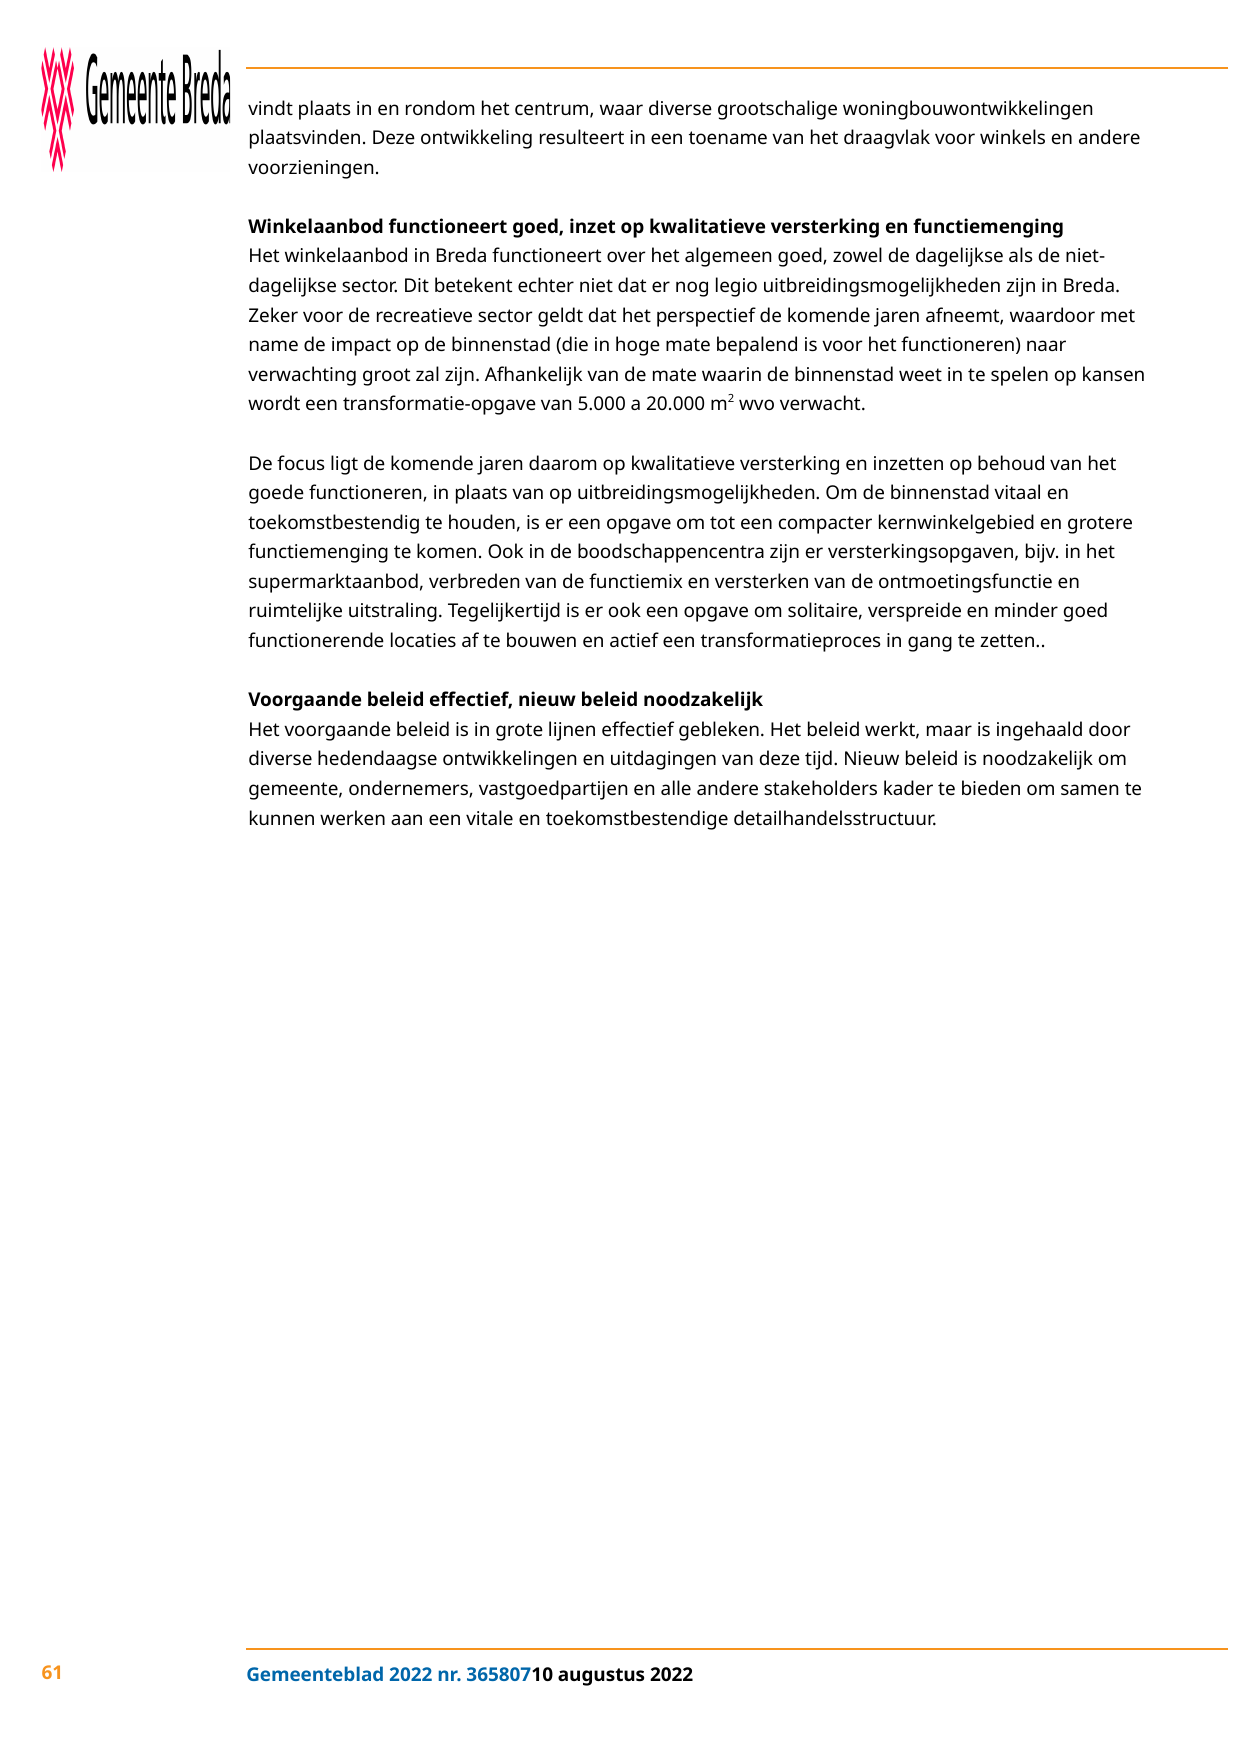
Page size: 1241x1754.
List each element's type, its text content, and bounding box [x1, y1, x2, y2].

text Voorgaande beleid effectief, nieuw beleid noodzakelijk [248, 686, 1152, 712]
picture [41, 47, 231, 172]
text De focus ligt de komende jaren daarom op kwalitatieve versterking en inzetten op behoud van het goede functioneren, in plaats van op uitbreidingsmogelijkheden. Om de binnenstad vitaal en toekomstbestendig te houden, is er een opgave om tot een compacter kernwinkelgebied en grotere functiemenging te komen. Ook in de boodschappencentra zijn er versterkingsopgaven, bijv. in het supermarktaanbod, verbreden van de functiemix en versterken van de ontmoetingsfunctie en ruimtelijke uitstraling. Tegelijkertijd is er ook een opgave om solitaire, verspreide en minder goed functionerende locaties af te bouwen en actief een transformatieproces in gang te zetten.. [248, 450, 1152, 653]
text Winkelaanbod functioneert goed, inzet op kwalitatieve versterking en functiemenging [248, 213, 1152, 239]
text Het winkelaanbod in Breda functioneert over het algemeen goed, zowel de dagelijkse als de niet-dagelijkse sector. Dit betekent echter niet dat er nog legio uitbreidingsmogelijkheden zijn in Breda. Zeker voor de recreatieve sector geldt dat het perspectief de komende jaren afneemt, waardoor met name de impact op de binnenstad (die in hoge mate bepalend is voor het functioneren) naar verwachting groot zal zijn. Afhankelijk van de mate waarin de binnenstad weet in te spelen op kansen wordt een transformatie-opgave van 5.000 a 20.000 m2 wvo verwacht. [248, 243, 1152, 416]
text Het voorgaande beleid is in grote lijnen effectief gebleken. Het beleid werkt, maar is ingehaald door diverse hedendaagse ontwikkelingen en uitdagingen van deze tijd. Nieuw beleid is noodzakelijk om gemeente, ondernemers, vastgoedpartijen en alle andere stakeholders kader te bieden om samen te kunnen werken aan een vitale en toekomstbestendige detailhandelsstructuur. [248, 716, 1152, 831]
text vindt plaats in en rondom het centrum, waar diverse grootschalige woningbouwontwikkelingen plaatsvinden. Deze ontwikkeling resulteert in een toename van het draagvlak voor winkels en andere voorzieningen. [248, 95, 1152, 180]
